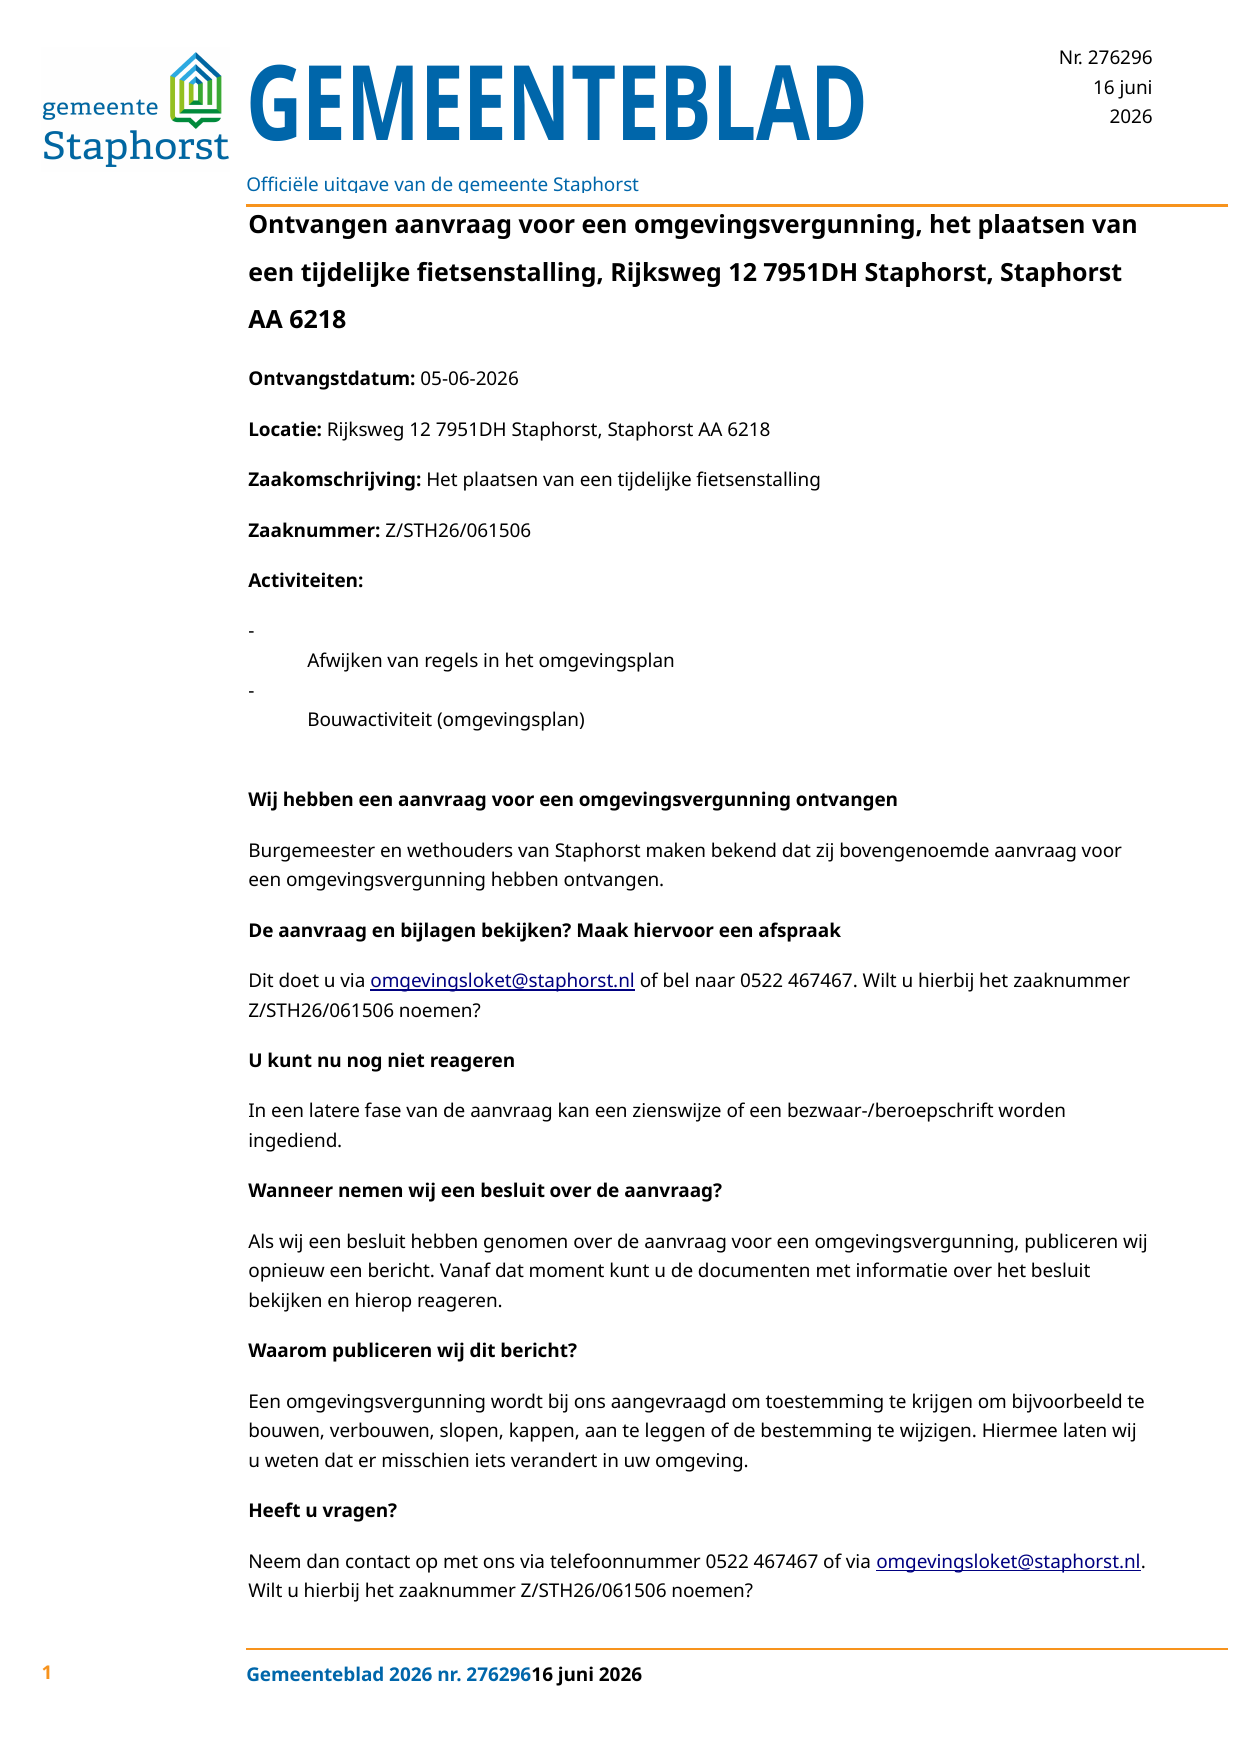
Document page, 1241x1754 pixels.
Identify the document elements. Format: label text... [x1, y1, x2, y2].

text Locatie: Rijksweg 12 7951DH Staphorst, Staphorst AA 6218 [248, 416, 1152, 442]
list Bouwactiviteit (omgevingsplan) [248, 706, 1152, 732]
text Ontvangstdatum: 05-06-2026 [248, 366, 1152, 391]
text Neem dan contact op met ons via telefoonnummer 0522 467467 of via omgevingsloket@staphorst.nl. Wilt u hierbij het zaaknummer Z/STH26/061506 noemen? [248, 1548, 1152, 1603]
text Activiteiten: [248, 567, 1152, 593]
text Heeft u vragen? [248, 1498, 1152, 1523]
list Afwijken van regels in het omgevingsplan [248, 647, 1152, 673]
text Zaaknummer: Z/STH26/061506 [248, 517, 1152, 542]
picture [41, 47, 231, 172]
text De aanvraag en bijlagen bekijken? Maak hiervoor een afspraak [248, 917, 1152, 942]
text U kunt nu nog niet reageren [248, 1047, 1152, 1073]
text Als wij een besluit hebben genomen over de aanvraag voor een omgevingsvergunning, publiceren wij opnieuw een bericht. Vanaf dat moment kunt u de documenten met informatie over het besluit bekijken en hierop reageren. [248, 1228, 1152, 1313]
text Een omgevingsvergunning wordt bij ons aangevraagd om toestemming te krijgen om bijvoorbeeld te bouwen, verbouwen, slopen, kappen, aan te leggen of de bestemming te wijzigen. Hiermee laten wij u weten dat er misschien iets verandert in uw omgeving. [248, 1388, 1152, 1473]
text Dit doet u via omgevingsloket@staphorst.nl of bel naar 0522 467467. Wilt u hierbij het zaaknummer Z/STH26/061506 noemen? [248, 967, 1152, 1022]
text Wij hebben een aanvraag voor een omgevingsvergunning ontvangen [248, 786, 1152, 812]
text Zaakomschrijving: Het plaatsen van een tijdelijke fietsenstalling [248, 466, 1152, 492]
text Wanneer nemen wij een besluit over de aanvraag? [248, 1178, 1152, 1203]
text Waarom publiceren wij dit bericht? [248, 1338, 1152, 1363]
text Burgemeester en wethouders van Staphorst maken bekend dat zij bovengenoemde aanvraag voor een omgevingsvergunning hebben ontvangen. [248, 837, 1152, 892]
text Ontvangen aanvraag voor een omgevingsvergunning, het plaatsen van een tijdelijke fietsenstalling, Rijksweg 12 7951DH Staphorst, Staphorst AA 6218 [248, 207, 1152, 336]
text In een latere fase van de aanvraag kan een zienswijze of een bezwaar-/beroepschrift worden ingediend. [248, 1098, 1152, 1153]
